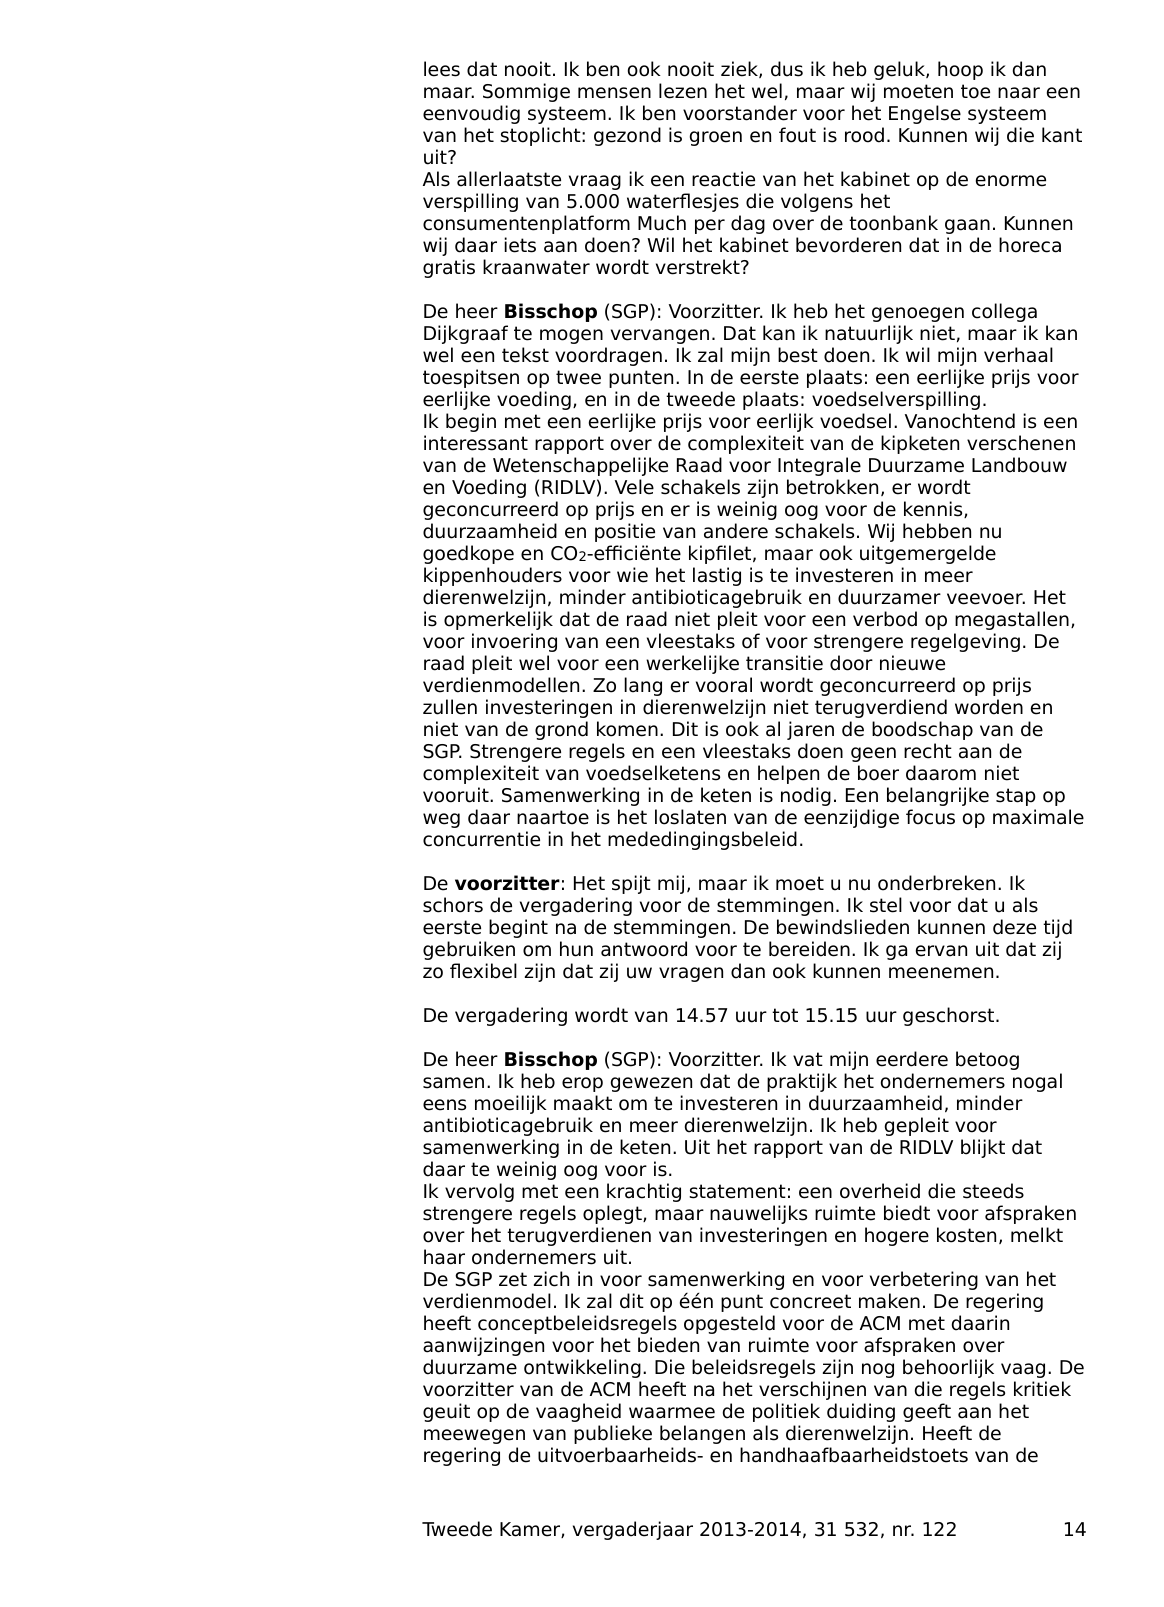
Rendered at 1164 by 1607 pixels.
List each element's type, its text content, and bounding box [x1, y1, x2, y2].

text De SGP zet zich in voor samenwerking en voor verbetering van het verdienmodel. Ik zal dit op één punt concreet maken. De regering heeft conceptbeleidsregels opgesteld voor de ACM met daarin aanwijzingen voor het bieden van ruimte voor afspraken over duurzame ontwikkeling. Die beleidsregels zijn nog behoorlijk vaag. De voorzitter van de ACM heeft na het verschijnen van die regels kritiek geuit op de vaagheid waarmee de politiek duiding geeft aan het meewegen van publieke belangen als dierenwelzijn. Heeft de regering de uitvoerbaarheids- en handhaafbaarheidstoets van de [422, 1269, 1087, 1467]
text Ik vervolg met een krachtig statement: een overheid die steeds strengere regels oplegt, maar nauwelijks ruimte biedt voor afspraken over het terugverdienen van investeringen en hogere kosten, melkt haar ondernemers uit. [422, 1181, 1087, 1269]
text Als allerlaatste vraag ik een reactie van het kabinet op de enorme verspilling van 5.000 waterflesjes die volgens het consumentenplatform Much per dag over de toonbank gaan. Kunnen wij daar iets aan doen? Wil het kabinet bevorderen dat in de horeca gratis kraanwater wordt verstrekt? [422, 169, 1087, 279]
text Ik begin met een eerlijke prijs voor eerlijk voedsel. Vanochtend is een interessant rapport over de complexiteit van de kipketen verschenen van de Wetenschappelijke Raad voor Integrale Duurzame Landbouw en Voeding (RIDLV). Vele schakels zijn betrokken, er wordt geconcurreerd op prijs en er is weinig oog voor de kennis, duurzaamheid en positie van andere schakels. Wij hebben nu goedkope en CO2-efficiënte kipfilet, maar ook uitgemergelde kippenhouders voor wie het lastig is te investeren in meer dierenwelzijn, minder antibioticagebruik en duurzamer veevoer. Het is opmerkelijk dat de raad niet pleit voor een verbod op megastallen, voor invoering van een vleestaks of voor strengere regelgeving. De raad pleit wel voor een werkelijke transitie door nieuwe verdienmodellen. Zo lang er vooral wordt geconcurreerd op prijs zullen investeringen in dierenwelzijn niet terugverdiend worden en niet van de grond komen. Dit is ook al jaren de boodschap van de SGP. Strengere regels en een vleestaks doen geen recht aan de complexiteit van voedselketens en helpen de boer daarom niet vooruit. Samenwerking in de keten is nodig. Een belangrijke stap op weg daar naartoe is het loslaten van de eenzijdige focus op maximale concurrentie in het mededingingsbeleid. [422, 411, 1087, 851]
text De heer Bisschop (SGP): Voorzitter. Ik vat mijn eerdere betoog samen. Ik heb erop gewezen dat de praktijk het ondernemers nogal eens moeilijk maakt om te investeren in duurzaamheid, minder antibioticagebruik en meer dierenwelzijn. Ik heb gepleit voor samenwerking in de keten. Uit het rapport van de RIDLV blijkt dat daar te weinig oog voor is. [422, 1049, 1087, 1181]
text De heer Bisschop (SGP): Voorzitter. Ik heb het genoegen collega Dijkgraaf te mogen vervangen. Dat kan ik natuurlijk niet, maar ik kan wel een tekst voordragen. Ik zal mijn best doen. Ik wil mijn verhaal toespitsen op twee punten. In de eerste plaats: een eerlijke prijs voor eerlijke voeding, en in de tweede plaats: voedselverspilling. [422, 301, 1087, 411]
text De vergadering wordt van 14.57 uur tot 15.15 uur geschorst. [422, 1005, 1087, 1027]
text De voorzitter: Het spijt mij, maar ik moet u nu onderbreken. Ik schors de vergadering voor de stemmingen. Ik stel voor dat u als eerste begint na de stemmingen. De bewindslieden kunnen deze tijd gebruiken om hun antwoord voor te bereiden. Ik ga ervan uit dat zij zo flexibel zijn dat zij uw vragen dan ook kunnen meenemen. [422, 873, 1087, 983]
text lees dat nooit. Ik ben ook nooit ziek, dus ik heb geluk, hoop ik dan maar. Sommige mensen lezen het wel, maar wij moeten toe naar een eenvoudig systeem. Ik ben voorstander voor het Engelse systeem van het stoplicht: gezond is groen en fout is rood. Kunnen wij die kant uit? [422, 59, 1087, 169]
